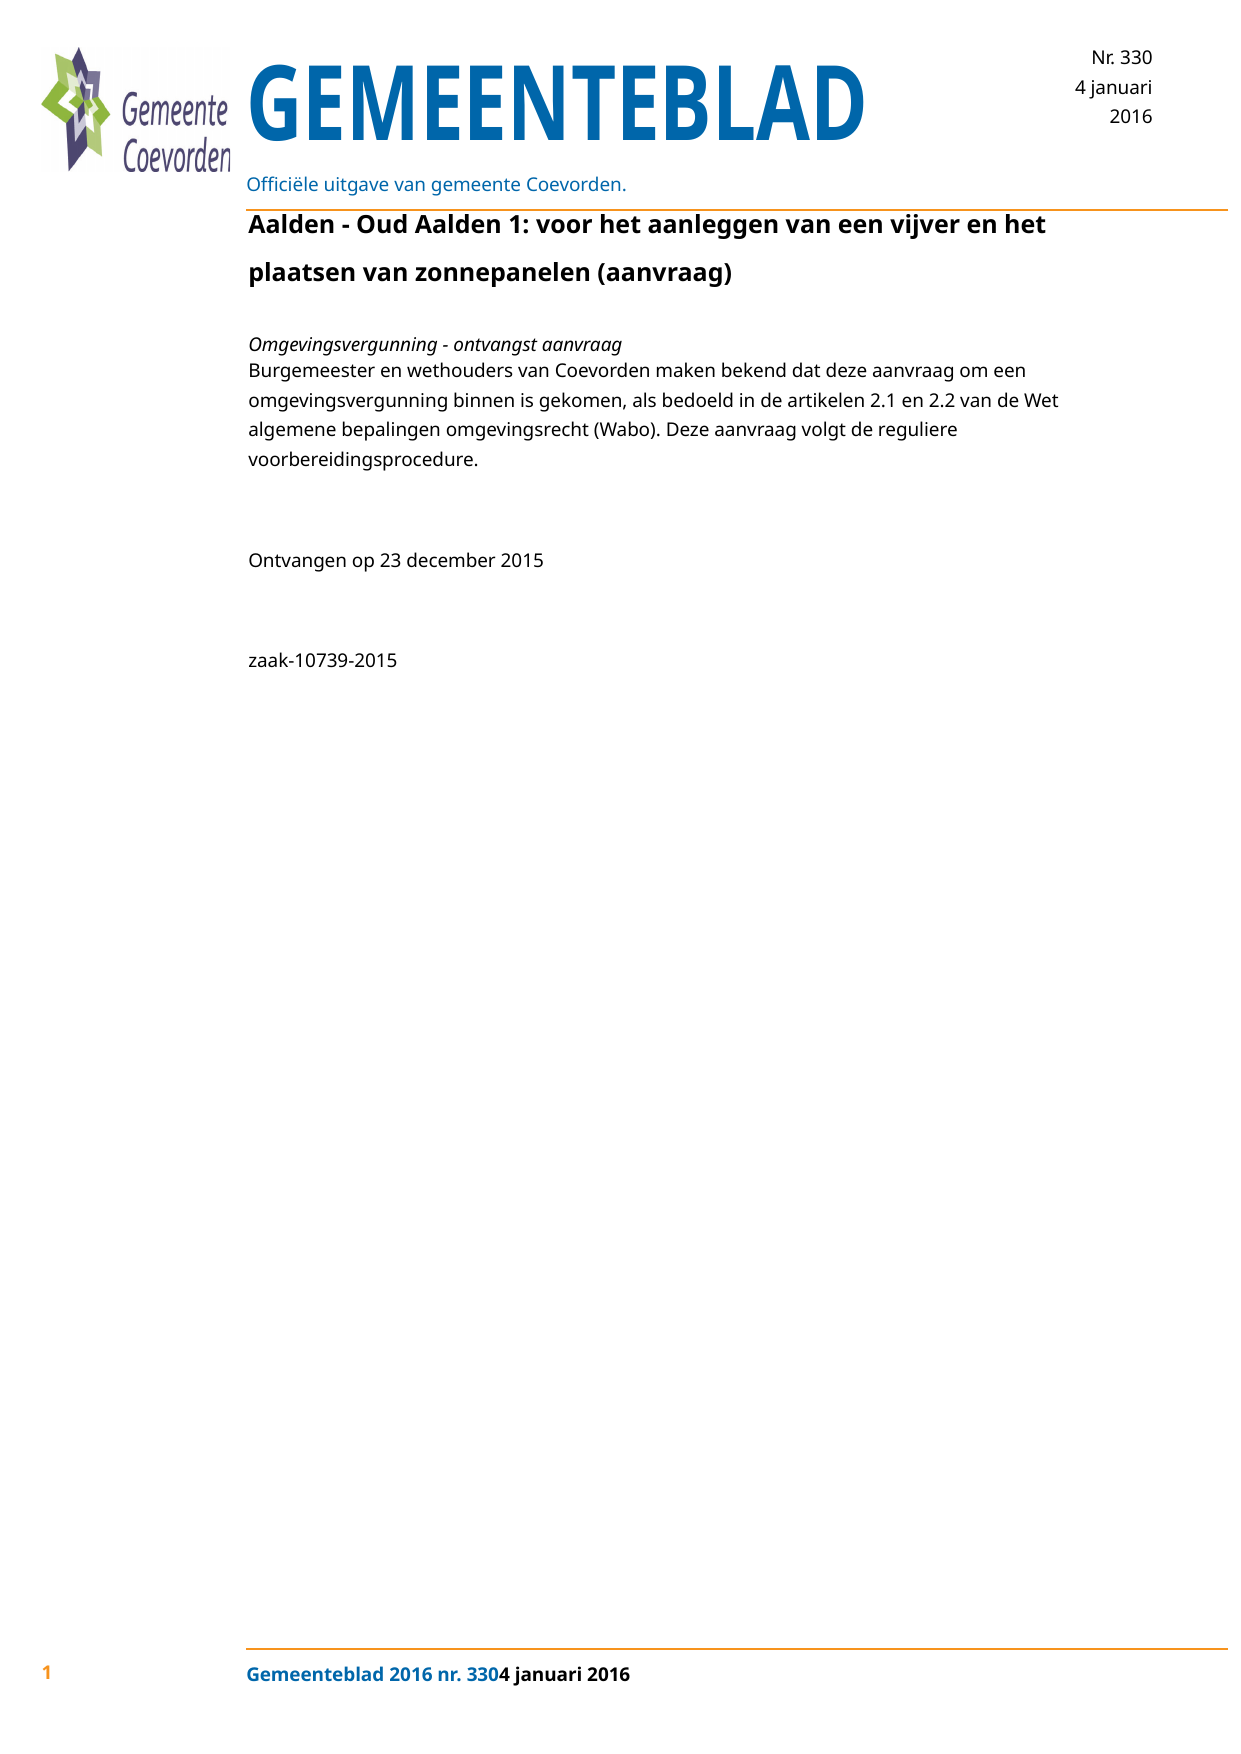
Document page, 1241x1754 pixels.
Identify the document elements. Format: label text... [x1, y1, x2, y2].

text zaak-10739-2015 [248, 648, 1152, 673]
text Omgevingsvergunning - ontvangst aanvraag [248, 331, 1152, 357]
text Aalden - Oud Aalden 1: voor het aanleggen van een vijver en het plaatsen van zonnepanelen (aanvraag) [248, 211, 1152, 288]
picture [41, 47, 231, 172]
text Burgemeester en wethouders van Coevorden maken bekend dat deze aanvraag om een omgevingsvergunning binnen is gekomen, als bedoeld in de artikelen 2.1 en 2.2 van de Wet algemene bepalingen omgevingsrecht (Wabo). Deze aanvraag volgt de reguliere voorbereidingsprocedure. [248, 357, 1152, 472]
text Ontvangen op 23 december 2015 [248, 547, 1152, 572]
